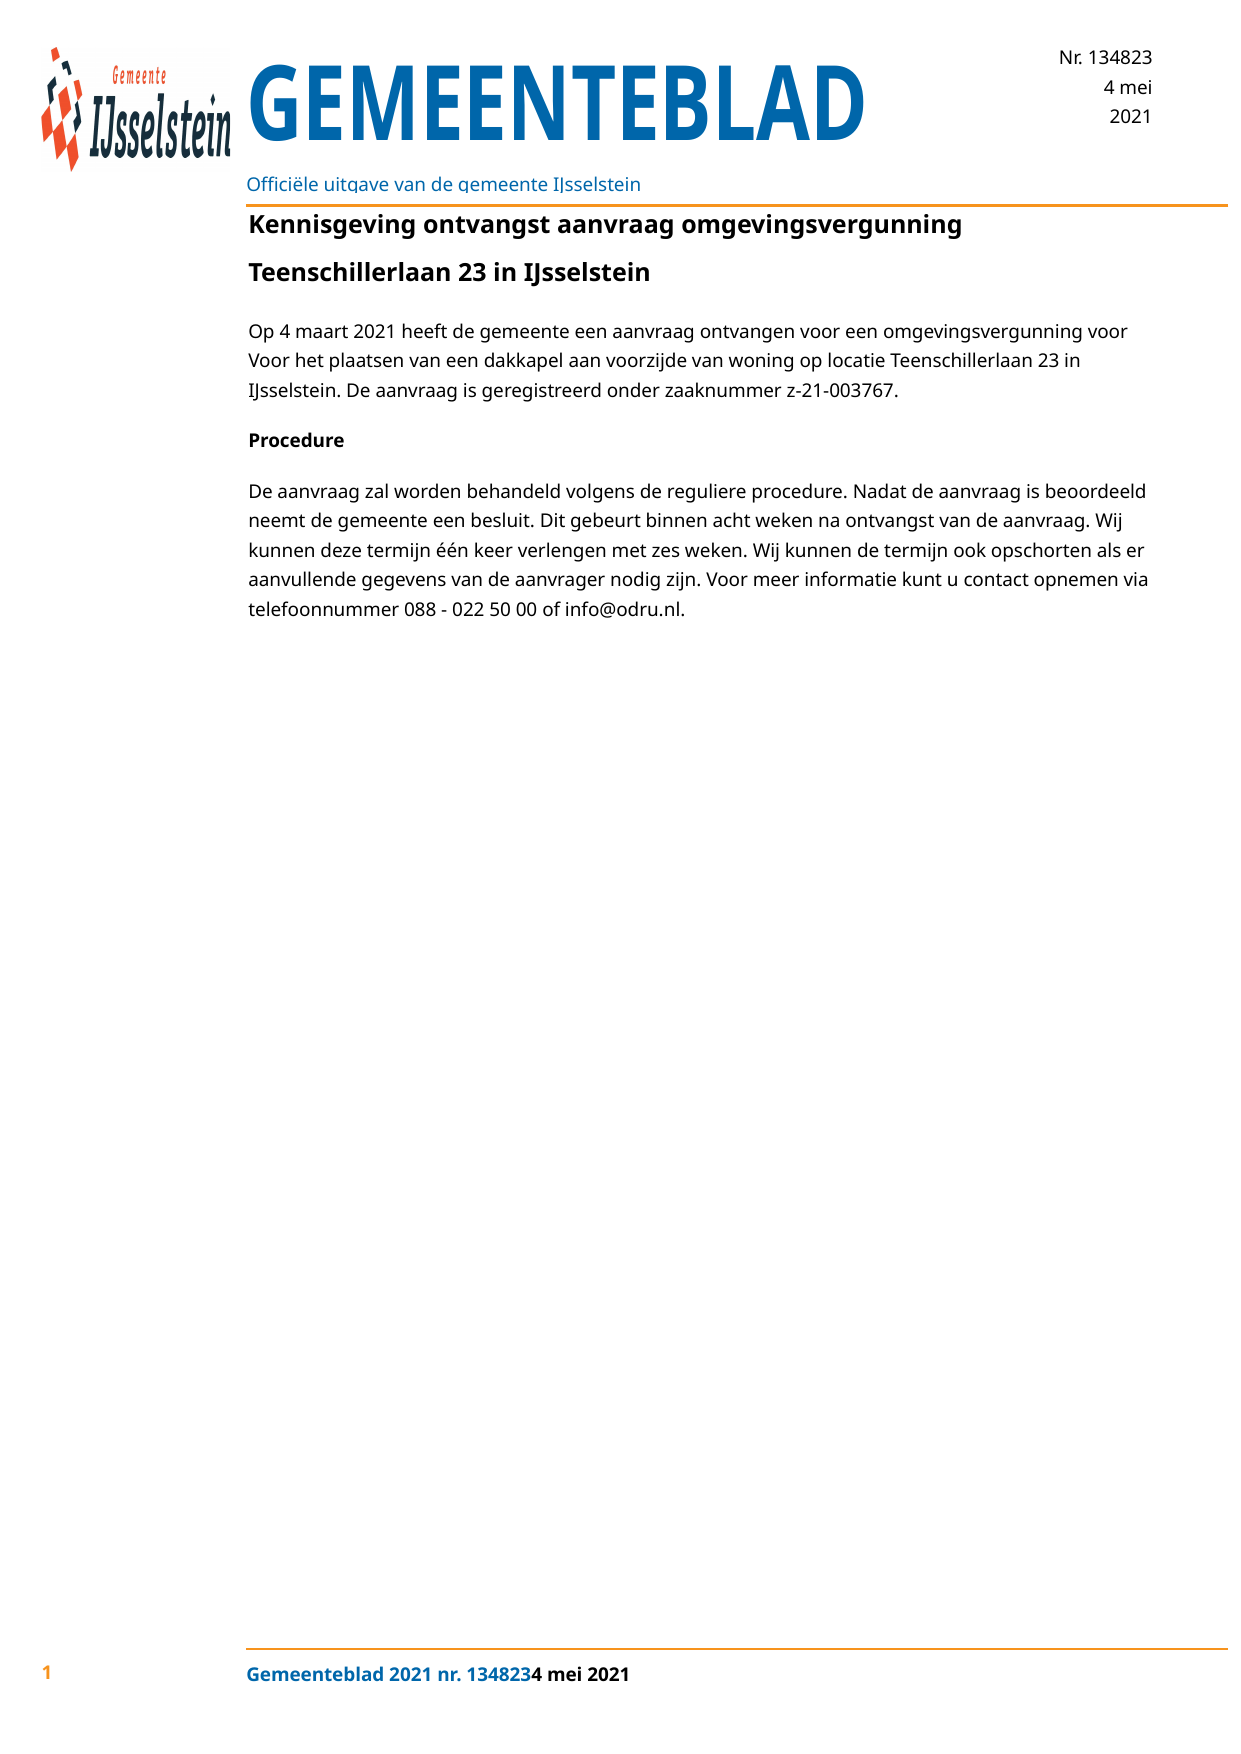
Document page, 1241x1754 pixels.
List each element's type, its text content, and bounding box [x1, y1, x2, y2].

picture [41, 47, 231, 172]
text Op 4 maart 2021 heeft de gemeente een aanvraag ontvangen voor een omgevingsvergunning voor Voor het plaatsen van een dakkapel aan voorzijde van woning op locatie Teenschillerlaan 23 in IJsselstein. De aanvraag is geregistreerd onder zaaknummer z-21-003767. [248, 318, 1152, 403]
text Kennisgeving ontvangst aanvraag omgevingsvergunning Teenschillerlaan 23 in IJsselstein [248, 207, 1152, 288]
text De aanvraag zal worden behandeld volgens de reguliere procedure. Nadat de aanvraag is beoordeeld neemt de gemeente een besluit. Dit gebeurt binnen acht weken na ontvangst van de aanvraag. Wij kunnen deze termijn één keer verlengen met zes weken. Wij kunnen de termijn ook opschorten als er aanvullende gegevens van de aanvrager nodig zijn. Voor meer informatie kunt u contact opnemen via telefoonnummer 088 - 022 50 00 of info@odru.nl. [248, 478, 1152, 622]
text Procedure [248, 427, 1152, 453]
